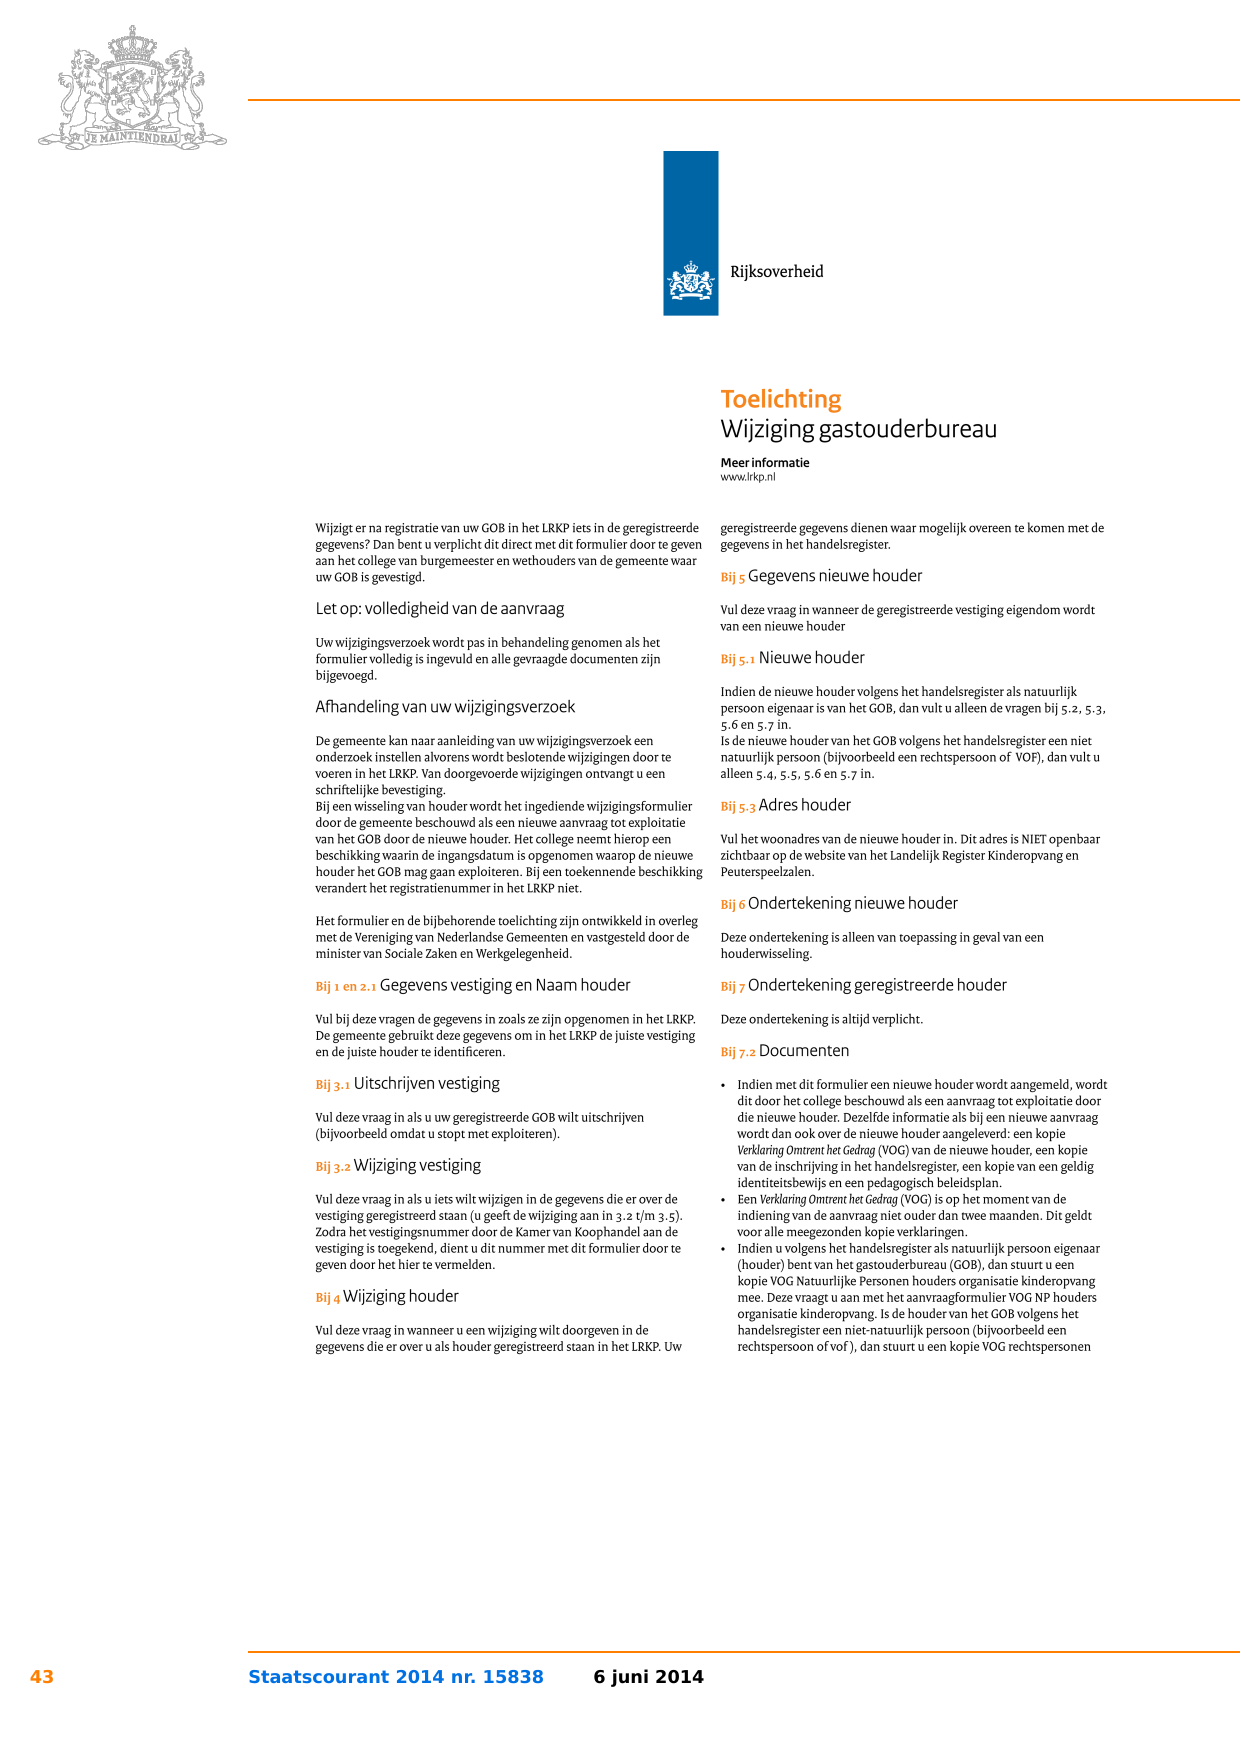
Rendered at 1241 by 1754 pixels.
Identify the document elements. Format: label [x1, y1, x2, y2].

picture [38, 25, 227, 150]
picture [248, 151, 1134, 1404]
